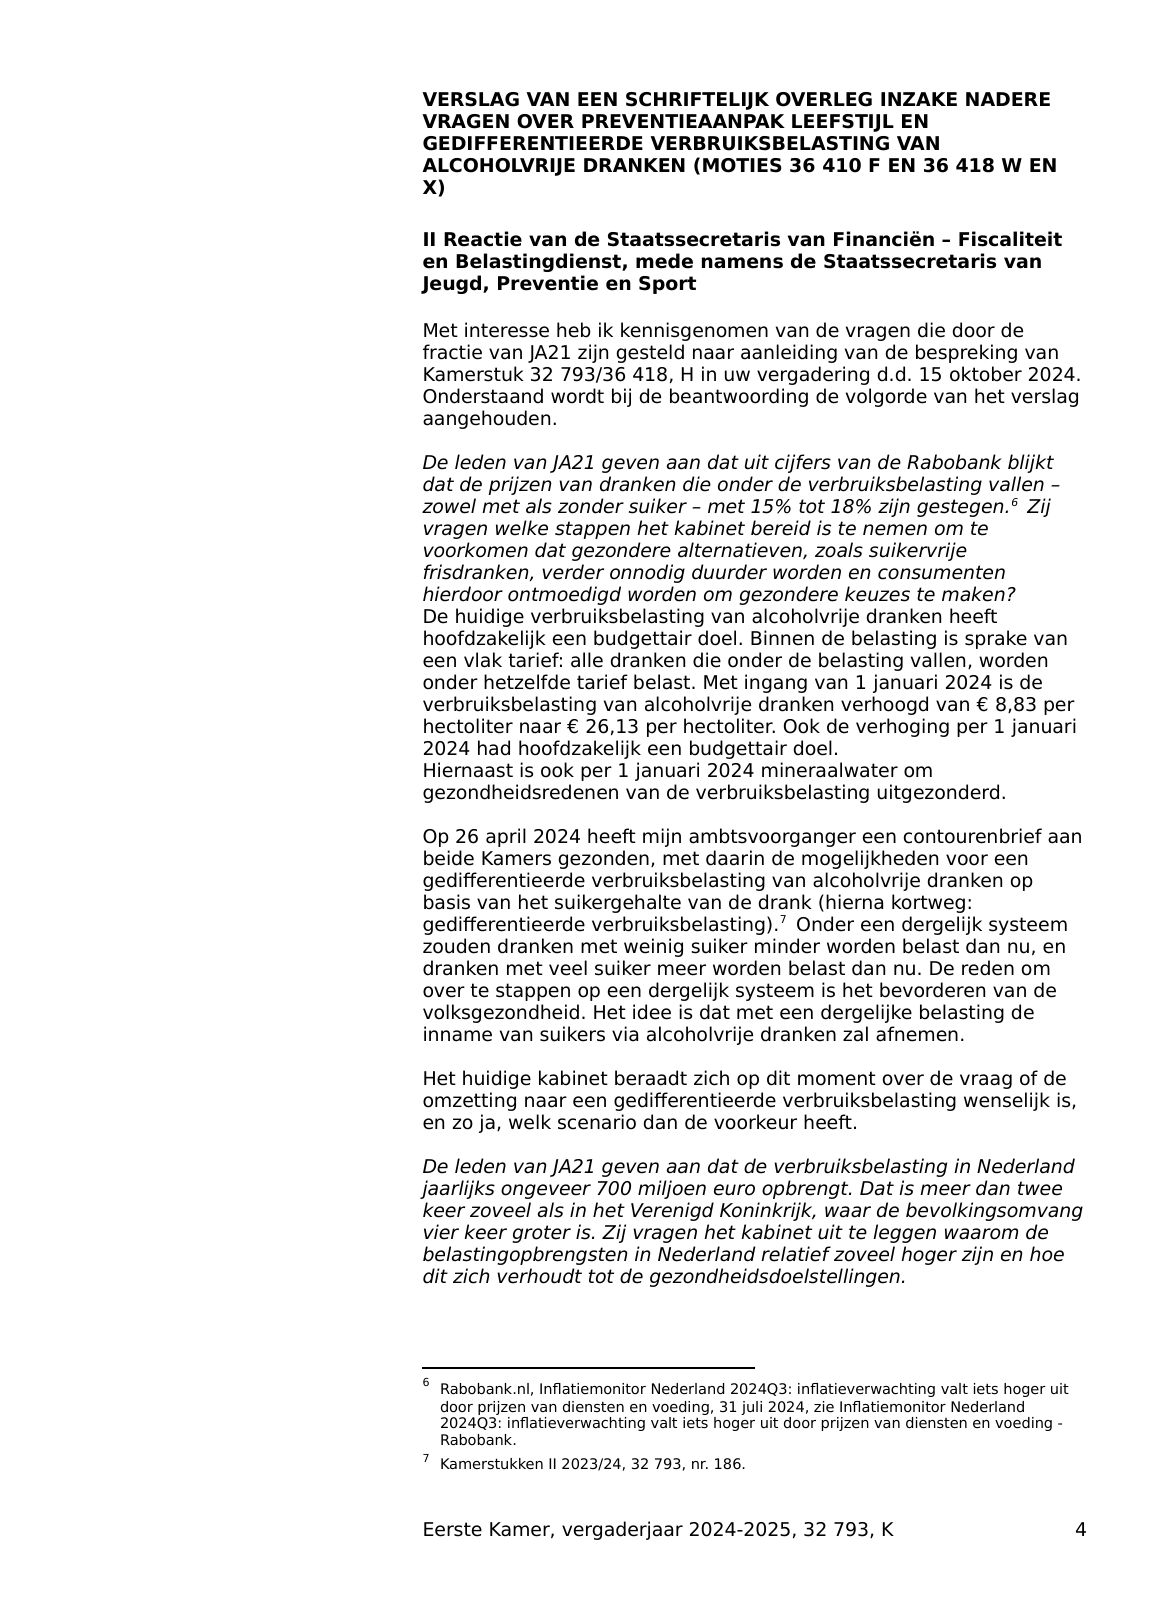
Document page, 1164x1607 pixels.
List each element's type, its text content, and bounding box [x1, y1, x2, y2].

text De leden van JA21 geven aan dat uit cijfers van de Rabobank blijkt dat de prijzen van dranken die onder de verbruiksbelasting vallen – zowel met als zonder suiker – met 15% tot 18% zijn gestegen. Zij vragen welke stappen het kabinet bereid is te nemen om te voorkomen dat gezondere alternatieven, zoals suikervrije frisdranken, verder onnodig duurder worden en consumenten hierdoor ontmoedigd worden om gezondere keuzes te maken? [422, 452, 1087, 606]
text Kamerstukken II 2023/24, 32 793, nr. 186. [422, 1452, 1087, 1474]
text De leden van JA21 geven aan dat de verbruiksbelasting in Nederland jaarlijks ongeveer 700 miljoen euro opbrengt. Dat is meer dan twee keer zoveel als in het Verenigd Koninkrijk, waar de bevolkingsomvang vier keer groter is. Zij vragen het kabinet uit te leggen waarom de belastingopbrengsten in Nederland relatief zoveel hoger zijn en hoe dit zich verhoudt tot de gezondheidsdoelstellingen. [422, 1156, 1087, 1288]
text Met interesse heb ik kennisgenomen van de vragen die door de fractie van JA21 zijn gesteld naar aanleiding van de bespreking van Kamerstuk 32 793/36 418, H in uw vergadering d.d. 15 oktober 2024. Onderstaand wordt bij de beantwoording de volgorde van het verslag aangehouden. [422, 320, 1087, 430]
text De huidige verbruiksbelasting van alcoholvrije dranken heeft hoofdzakelijk een budgettair doel. Binnen de belasting is sprake van een vlak tarief: alle dranken die onder de belasting vallen, worden onder hetzelfde tarief belast. Met ingang van 1 januari 2024 is de verbruiksbelasting van alcoholvrije dranken verhoogd van € 8,83 per hectoliter naar € 26,13 per hectoliter. Ook de verhoging per 1 januari 2024 had hoofdzakelijk een budgettair doel. [422, 606, 1087, 760]
subtitle II Reactie van de Staatssecretaris van Financiën – Fiscaliteit en Belastingdienst, mede namens de Staatssecretaris van Jeugd, Preventie en Sport [422, 229, 1087, 295]
text Op 26 april 2024 heeft mijn ambtsvoorganger een contourenbrief aan beide Kamers gezonden, met daarin de mogelijkheden voor een gedifferentieerde verbruiksbelasting van alcoholvrije dranken op basis van het suikergehalte van de drank (hierna kortweg: gedifferentieerde verbruiksbelasting). Onder een dergelijk systeem zouden dranken met weinig suiker minder worden belast dan nu, en dranken met veel suiker meer worden belast dan nu. De reden om over te stappen op een dergelijk systeem is het bevorderen van de volksgezondheid. Het idee is dat met een dergelijke belasting de inname van suikers via alcoholvrije dranken zal afnemen. [422, 826, 1087, 1046]
text Het huidige kabinet beraadt zich op dit moment over de vraag of de omzetting naar een gedifferentieerde verbruiksbelasting wenselijk is, en zo ja, welk scenario dan de voorkeur heeft. [422, 1068, 1087, 1134]
text Rabobank.nl, Inflatiemonitor Nederland 2024Q3: inflatieverwachting valt iets hoger uit door prijzen van diensten en voeding, 31 juli 2024, zie Inflatiemonitor Nederland 2024Q3: inflatieverwachting valt iets hoger uit door prijzen van diensten en voeding - Rabobank. [422, 1377, 1087, 1449]
text Hiernaast is ook per 1 januari 2024 mineraalwater om gezondheidsredenen van de verbruiksbelasting uitgezonderd. [422, 760, 1087, 804]
subtitle VERSLAG VAN EEN SCHRIFTELIJK OVERLEG INZAKE NADERE VRAGEN OVER PREVENTIEAANPAK LEEFSTIJL EN GEDIFFERENTIEERDE VERBRUIKSBELASTING VAN ALCOHOLVRIJE DRANKEN (MOTIES 36 410 F EN 36 418 W EN X) [422, 89, 1087, 199]
